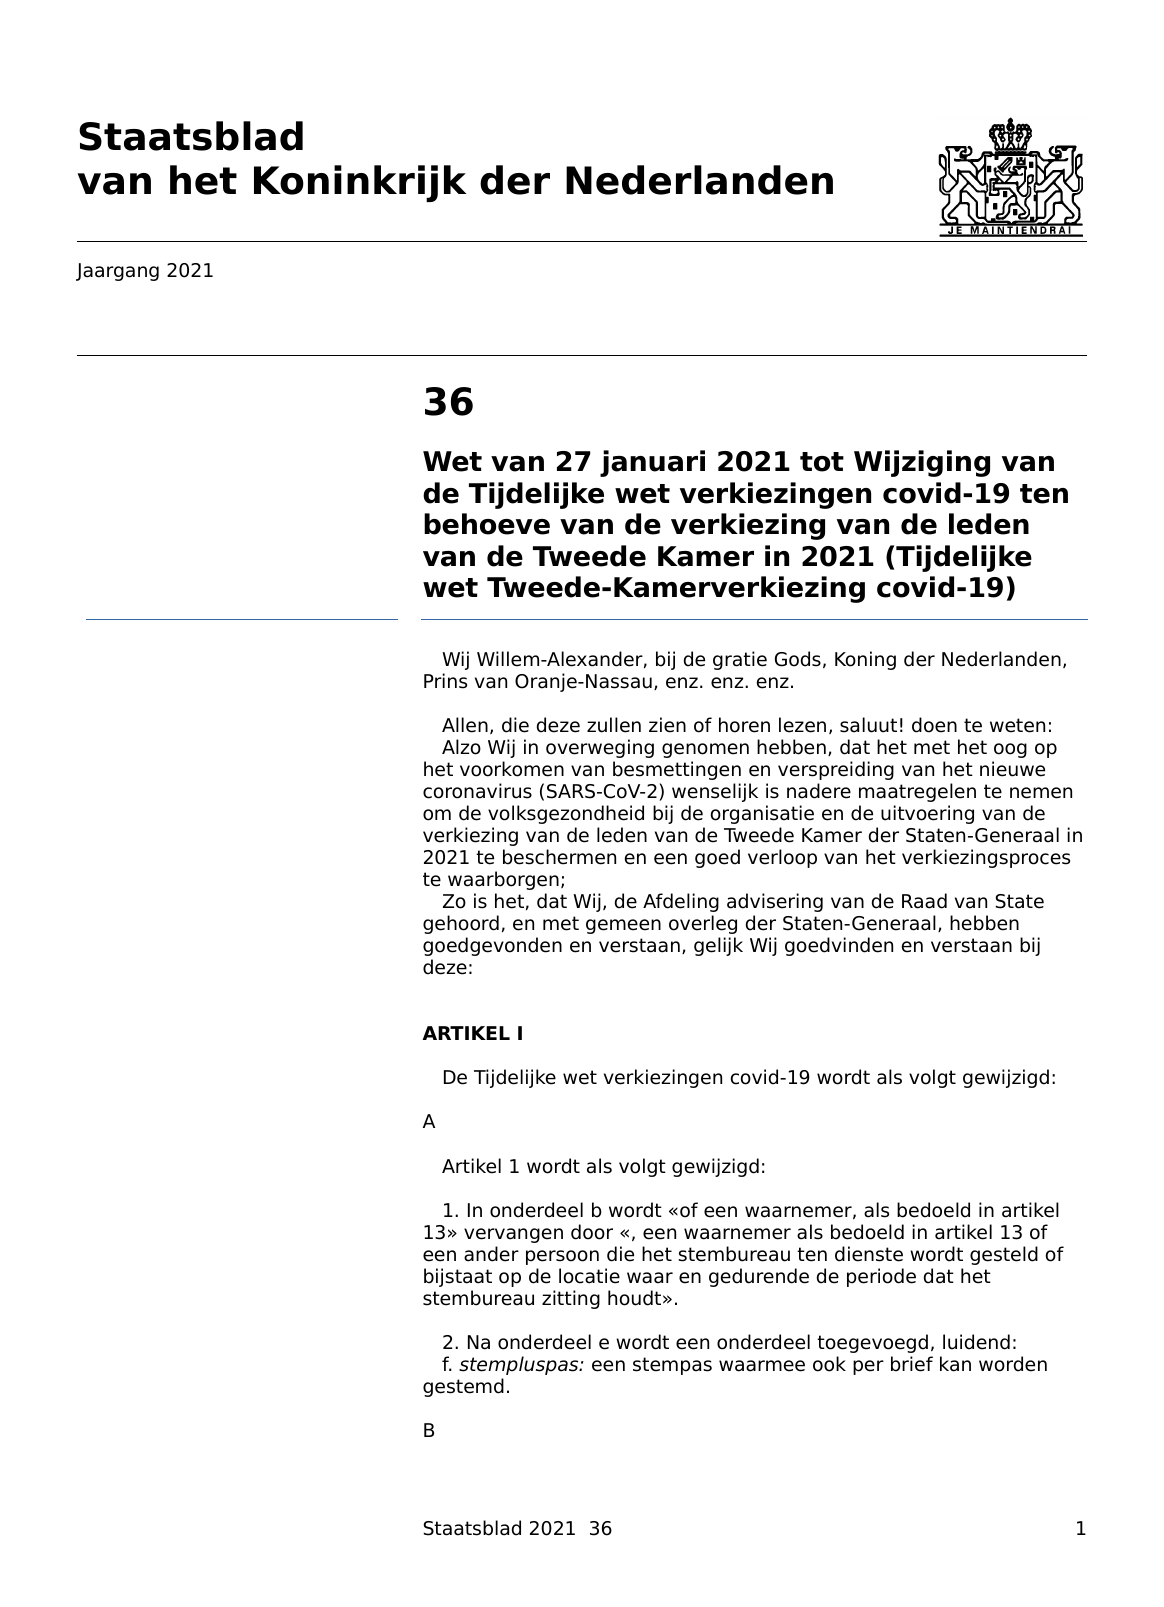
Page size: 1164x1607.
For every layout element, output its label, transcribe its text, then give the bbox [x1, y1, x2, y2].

table_header Staatsblad van het Koninkrijk der Nederlanden [77, 100, 886, 241]
table_header [886, 100, 1087, 241]
subtitle 36 [422, 381, 1087, 424]
text A [422, 1111, 1087, 1133]
subtitle ARTIKEL I [422, 1023, 1087, 1045]
table_cell Jaargang 2021 [77, 242, 1087, 355]
text Wet van 27 januari 2021 tot Wijziging van de Tijdelijke wet verkiezingen covid-19 ten behoeve van de verkiezing van de leden van de Tweede Kamer in 2021 (Tijdelijke wet Tweede-Kamerverkiezing covid-19) [422, 447, 1087, 604]
text Zo is het, dat Wij, de Afdeling advisering van de Raad van State gehoord, en met gemeen overleg der Staten-Generaal, hebben goedgevonden en verstaan, gelijk Wij goedvinden en verstaan bij deze: [422, 891, 1087, 979]
text Wij Willem-Alexander, bij de gratie Gods, Koning der Nederlanden, Prins van Oranje-Nassau, enz. enz. enz. [422, 649, 1087, 693]
text 1. In onderdeel b wordt «of een waarnemer, als bedoeld in artikel 13» vervangen door «, een waarnemer als bedoeld in artikel 13 of een ander persoon die het stembureau ten dienste wordt gesteld of bijstaat op de locatie waar en gedurende de periode dat het stembureau zitting houdt». [422, 1200, 1087, 1309]
text 2. Na onderdeel e wordt een onderdeel toegevoegd, luidend: [422, 1332, 1087, 1354]
text De Tijdelijke wet verkiezingen covid-19 wordt als volgt gewijzigd: [422, 1067, 1087, 1089]
text f. stempluspas: een stempas waarmee ook per brief kan worden gestemd. [422, 1354, 1087, 1398]
text B [422, 1420, 1087, 1442]
text Artikel 1 wordt als volgt gewijzigd: [422, 1156, 1087, 1177]
picture [936, 115, 1087, 240]
text Alzo Wij in overweging genomen hebben, dat het met het oog op het voorkomen van besmettingen en verspreiding van het nieuwe coronavirus (SARS-CoV-2) wenselijk is nadere maatregelen te nemen om de volksgezondheid bij de organisatie en de uitvoering van de verkiezing van de leden van de Tweede Kamer der Staten-Generaal in 2021 te beschermen en een goed verloop van het verkiezingsproces te waarborgen; [422, 737, 1087, 891]
text Allen, die deze zullen zien of horen lezen, saluut! doen te weten: [422, 715, 1087, 737]
